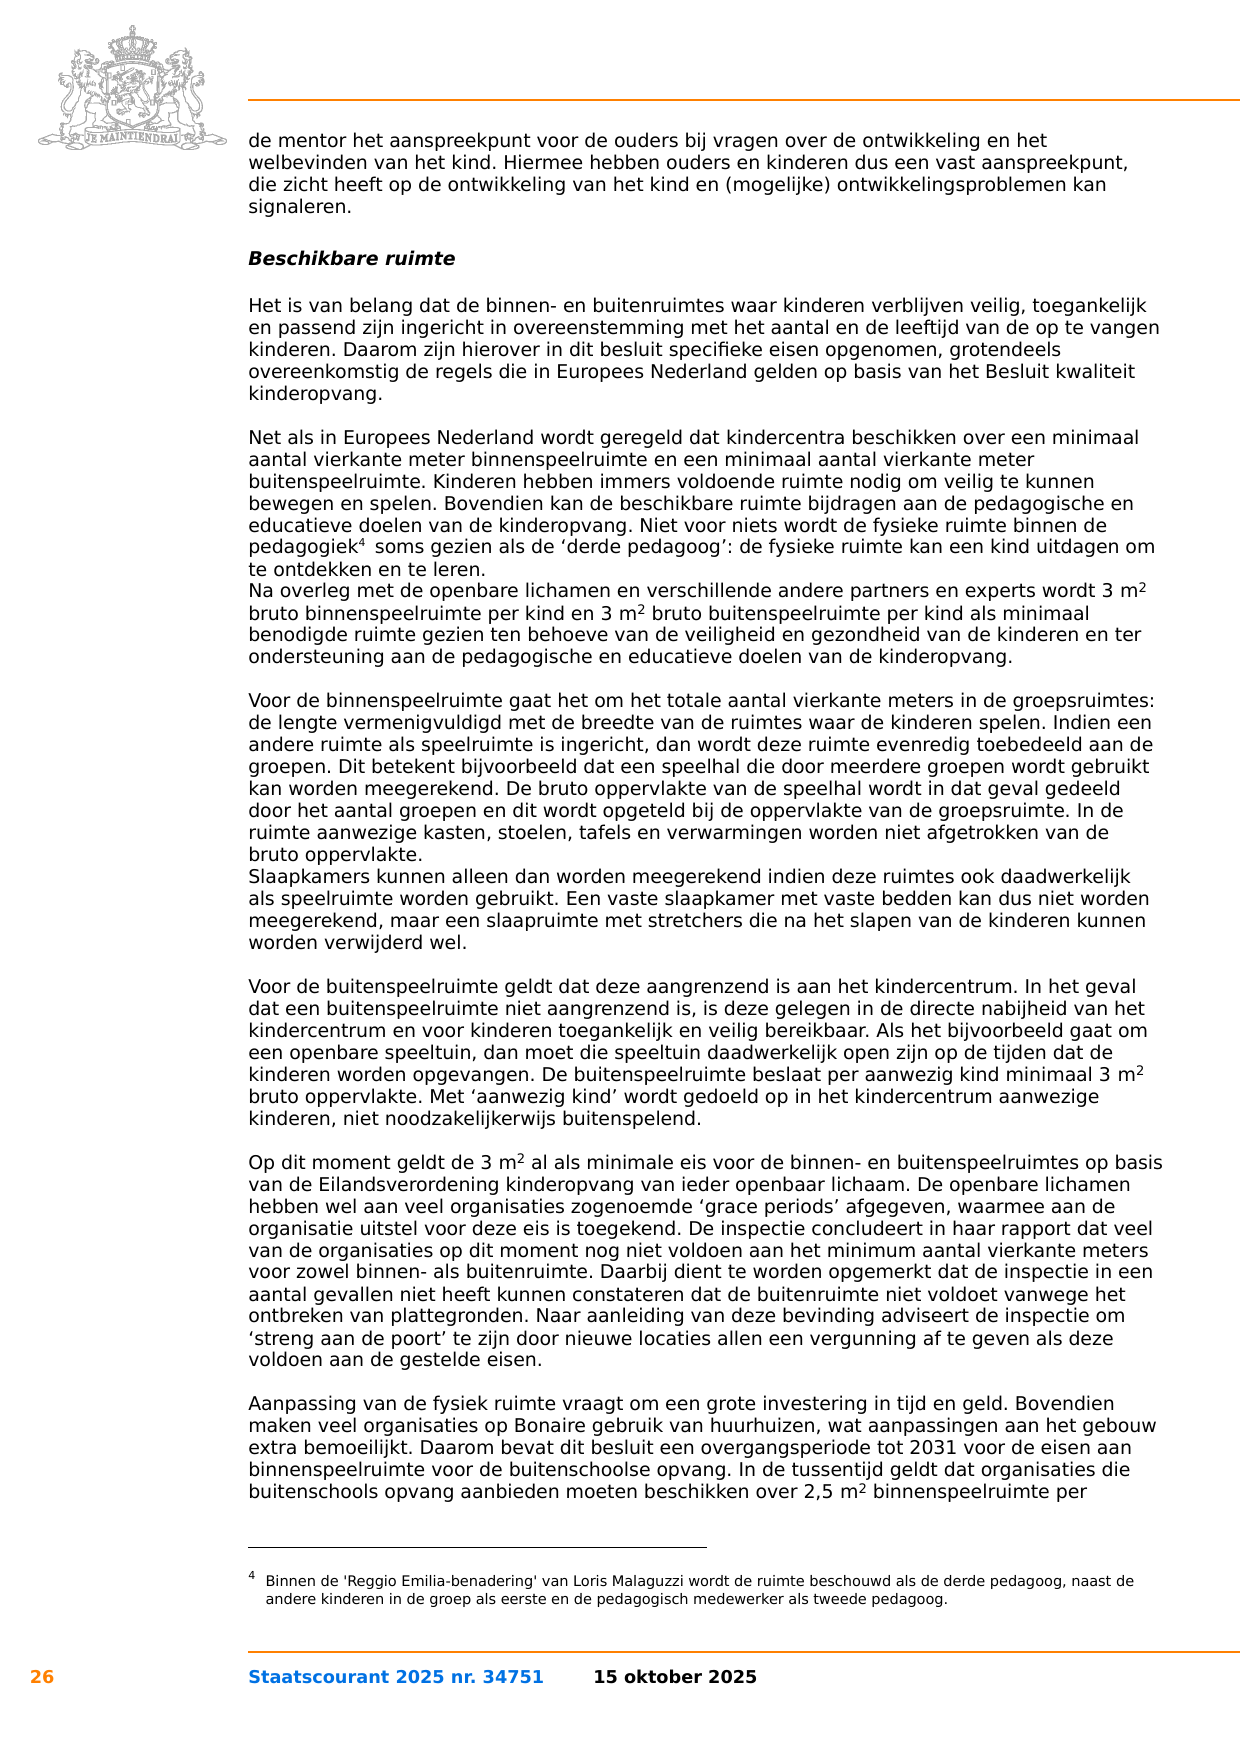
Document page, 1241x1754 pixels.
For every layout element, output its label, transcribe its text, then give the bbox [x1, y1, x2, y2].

text Slaapkamers kunnen alleen dan worden meegerekend indien deze ruimtes ook daadwerkelijk als speelruimte worden gebruikt. Een vaste slaapkamer met vaste bedden kan dus niet worden meegerekend, maar een slaapruimte met stretchers die na het slapen van de kinderen kunnen worden verwijderd wel. [248, 866, 1163, 954]
text Net als in Europees Nederland wordt geregeld dat kindercentra beschikken over een minimaal aantal vierkante meter binnenspeelruimte en een minimaal aantal vierkante meter buitenspeelruimte. Kinderen hebben immers voldoende ruimte nodig om veilig te kunnen bewegen en spelen. Bovendien kan de beschikbare ruimte bijdragen aan de pedagogische en educatieve doelen van de kinderopvang. Niet voor niets wordt de fysieke ruimte binnen de pedagogiek soms gezien als de ‘derde pedagoog’: de fysieke ruimte kan een kind uitdagen om te ontdekken en te leren. [248, 427, 1163, 580]
text Voor de buitenspeelruimte geldt dat deze aangrenzend is aan het kindercentrum. In het geval dat een buitenspeelruimte niet aangrenzend is, is deze gelegen in de directe nabijheid van het kindercentrum en voor kinderen toegankelijk en veilig bereikbaar. Als het bijvoorbeeld gaat om een openbare speeltuin, dan moet die speeltuin daadwerkelijk open zijn op de tijden dat de kinderen worden opgevangen. De buitenspeelruimte beslaat per aanwezig kind minimaal 3 m2 bruto oppervlakte. Met ‘aanwezig kind’ wordt gedoeld op in het kindercentrum aanwezige kinderen, niet noodzakelijkerwijs buitenspelend. [248, 976, 1163, 1130]
text Na overleg met de openbare lichamen en verschillende andere partners en experts wordt 3 m2 bruto binnenspeelruimte per kind en 3 m2 bruto buitenspeelruimte per kind als minimaal benodigde ruimte gezien ten behoeve van de veiligheid en gezondheid van de kinderen en ter ondersteuning aan de pedagogische en educatieve doelen van de kinderopvang. [248, 580, 1163, 668]
text de mentor het aanspreekpunt voor de ouders bij vragen over de ontwikkeling en het welbevinden van het kind. Hiermee hebben ouders en kinderen dus een vast aanspreekpunt, die zicht heeft op de ontwikkeling van het kind en (mogelijke) ontwikkelingsproblemen kan signaleren. [248, 130, 1163, 218]
text Op dit moment geldt de 3 m2 al als minimale eis voor de binnen- en buitenspeelruimtes op basis van de Eilandsverordening kinderopvang van ieder openbaar lichaam. De openbare lichamen hebben wel aan veel organisaties zogenoemde ‘grace periods’ afgegeven, waarmee aan de organisatie uitstel voor deze eis is toegekend. De inspectie concludeert in haar rapport dat veel van de organisaties op dit moment nog niet voldoen aan het minimum aantal vierkante meters voor zowel binnen- als buitenruimte. Daarbij dient te worden opgemerkt dat de inspectie in een aantal gevallen niet heeft kunnen constateren dat de buitenruimte niet voldoet vanwege het ontbreken van plattegronden. Naar aanleiding van deze bevinding adviseert de inspectie om ‘streng aan de poort’ te zijn door nieuwe locaties allen een vergunning af te geven als deze voldoen aan de gestelde eisen. [248, 1152, 1163, 1371]
text Aanpassing van de fysiek ruimte vraagt om een grote investering in tijd en geld. Bovendien maken veel organisaties op Bonaire gebruik van huurhuizen, wat aanpassingen aan het gebouw extra bemoeilijkt. Daarom bevat dit besluit een overgangsperiode tot 2031 voor de eisen aan binnenspeelruimte voor de buitenschoolse opvang. In de tussentijd geldt dat organisaties die buitenschools opvang aanbieden moeten beschikken over 2,5 m2 binnenspeelruimte per [248, 1393, 1163, 1503]
picture [38, 25, 227, 150]
text Het is van belang dat de binnen- en buitenruimtes waar kinderen verblijven veilig, toegankelijk en passend zijn ingericht in overeenstemming met het aantal en de leeftijd van de op te vangen kinderen. Daarom zijn hierover in dit besluit specifieke eisen opgenomen, grotendeels overeenkomstig de regels die in Europees Nederland gelden op basis van het Besluit kwaliteit kinderopvang. [248, 295, 1163, 405]
text Binnen de 'Reggio Emilia-benadering' van Loris Malaguzzi wordt de ruimte beschouwd als de derde pedagoog, naast de andere kinderen in de groep als eerste en de pedagogisch medewerker als tweede pedagoog. [248, 1569, 1163, 1608]
subtitle Beschikbare ruimte [248, 248, 1163, 270]
text Voor de binnenspeelruimte gaat het om het totale aantal vierkante meters in de groepsruimtes: de lengte vermenigvuldigd met de breedte van de ruimtes waar de kinderen spelen. Indien een andere ruimte als speelruimte is ingericht, dan wordt deze ruimte evenredig toebedeeld aan de groepen. Dit betekent bijvoorbeeld dat een speelhal die door meerdere groepen wordt gebruikt kan worden meegerekend. De bruto oppervlakte van de speelhal wordt in dat geval gedeeld door het aantal groepen en dit wordt opgeteld bij de oppervlakte van de groepsruimte. In de ruimte aanwezige kasten, stoelen, tafels en verwarmingen worden niet afgetrokken van de bruto oppervlakte. [248, 690, 1163, 866]
